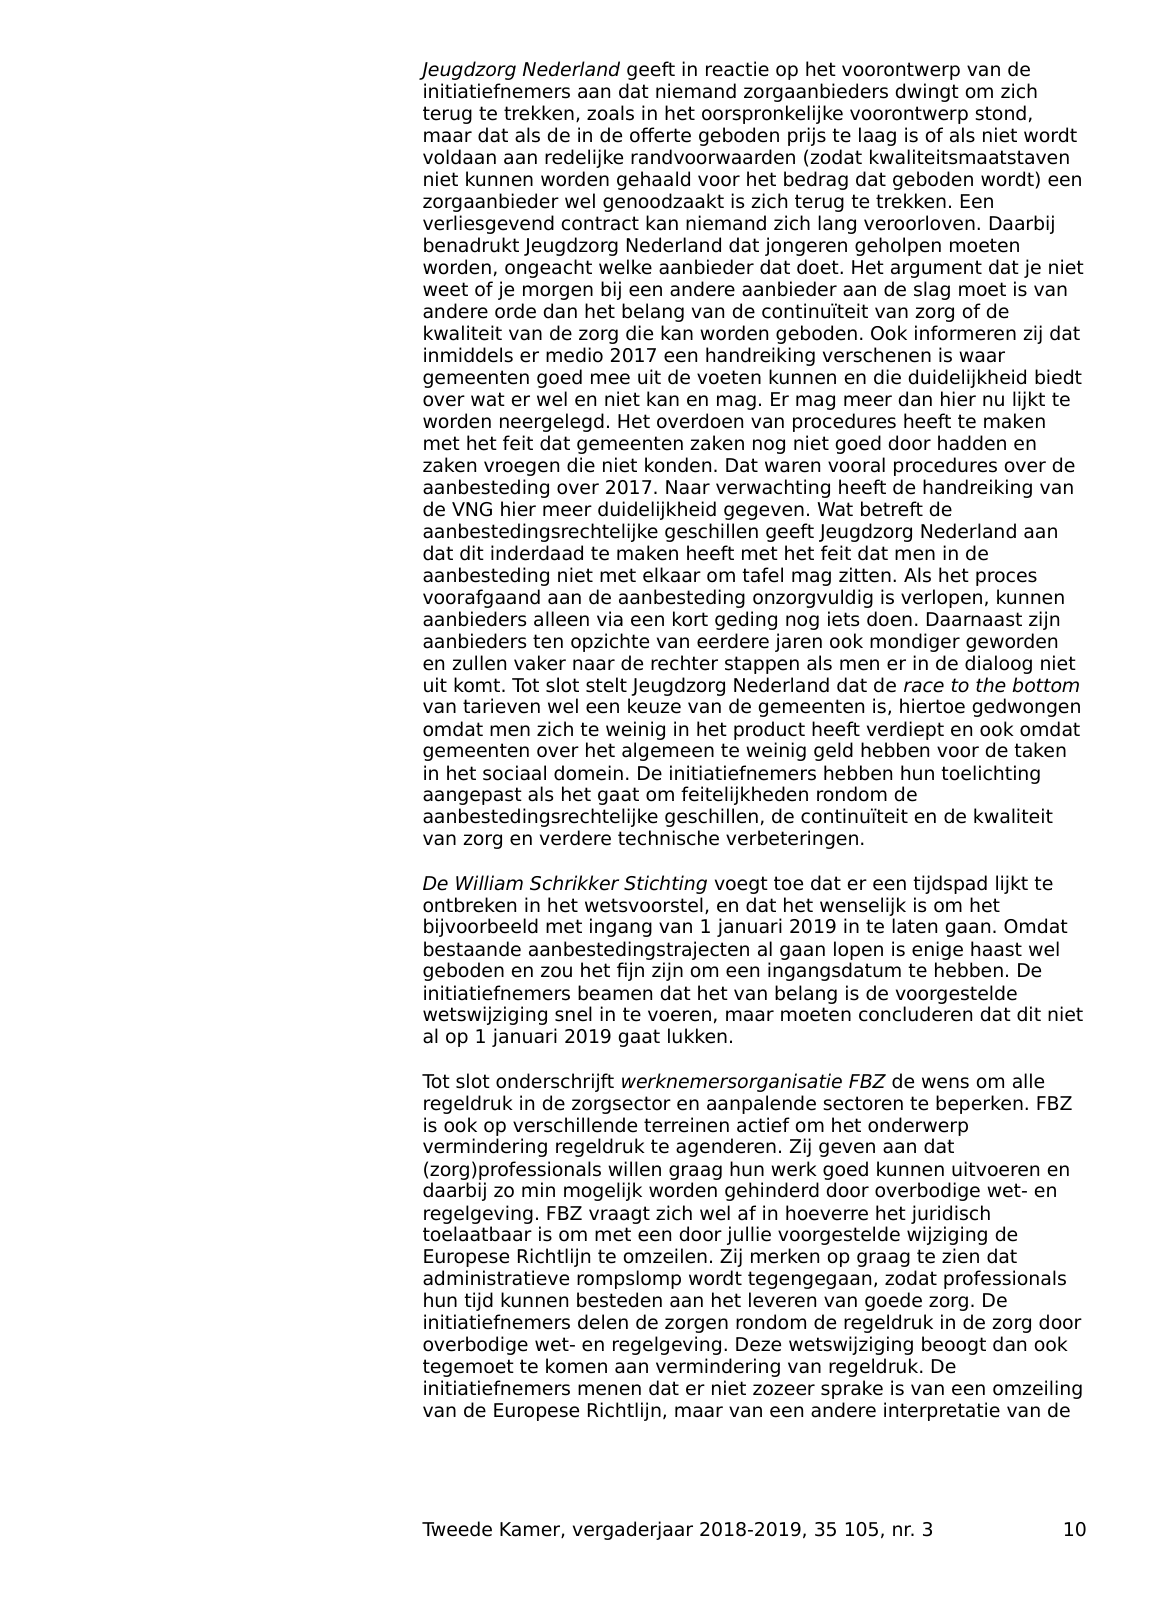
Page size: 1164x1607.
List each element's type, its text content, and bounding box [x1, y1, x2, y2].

text Jeugdzorg Nederland geeft in reactie op het voorontwerp van de initiatiefnemers aan dat niemand zorgaanbieders dwingt om zich terug te trekken, zoals in het oorspronkelijke voorontwerp stond, maar dat als de in de offerte geboden prijs te laag is of als niet wordt voldaan aan redelijke randvoorwaarden (zodat kwaliteitsmaatstaven niet kunnen worden gehaald voor het bedrag dat geboden wordt) een zorgaanbieder wel genoodzaakt is zich terug te trekken. Een verliesgevend contract kan niemand zich lang veroorloven. Daarbij benadrukt Jeugdzorg Nederland dat jongeren geholpen moeten worden, ongeacht welke aanbieder dat doet. Het argument dat je niet weet of je morgen bij een andere aanbieder aan de slag moet is van andere orde dan het belang van de continuïteit van zorg of de kwaliteit van de zorg die kan worden geboden. Ook informeren zij dat inmiddels er medio 2017 een handreiking verschenen is waar gemeenten goed mee uit de voeten kunnen en die duidelijkheid biedt over wat er wel en niet kan en mag. Er mag meer dan hier nu lijkt te worden neergelegd. Het overdoen van procedures heeft te maken met het feit dat gemeenten zaken nog niet goed door hadden en zaken vroegen die niet konden. Dat waren vooral procedures over de aanbesteding over 2017. Naar verwachting heeft de handreiking van de VNG hier meer duidelijkheid gegeven. Wat betreft de aanbestedingsrechtelijke geschillen geeft Jeugdzorg Nederland aan dat dit inderdaad te maken heeft met het feit dat men in de aanbesteding niet met elkaar om tafel mag zitten. Als het proces voorafgaand aan de aanbesteding onzorgvuldig is verlopen, kunnen aanbieders alleen via een kort geding nog iets doen. Daarnaast zijn aanbieders ten opzichte van eerdere jaren ook mondiger geworden en zullen vaker naar de rechter stappen als men er in de dialoog niet uit komt. Tot slot stelt Jeugdzorg Nederland dat de race to the bottom van tarieven wel een keuze van de gemeenten is, hiertoe gedwongen omdat men zich te weinig in het product heeft verdiept en ook omdat gemeenten over het algemeen te weinig geld hebben voor de taken in het sociaal domein. De initiatiefnemers hebben hun toelichting aangepast als het gaat om feitelijkheden rondom de aanbestedingsrechtelijke geschillen, de continuïteit en de kwaliteit van zorg en verdere technische verbeteringen. [422, 59, 1087, 850]
text Tot slot onderschrijft werknemersorganisatie FBZ de wens om alle regeldruk in de zorgsector en aanpalende sectoren te beperken. FBZ is ook op verschillende terreinen actief om het onderwerp vermindering regeldruk te agenderen. Zij geven aan dat (zorg)professionals willen graag hun werk goed kunnen uitvoeren en daarbij zo min mogelijk worden gehinderd door overbodige wet- en regelgeving. FBZ vraagt zich wel af in hoeverre het juridisch toelaatbaar is om met een door jullie voorgestelde wijziging de Europese Richtlijn te omzeilen. Zij merken op graag te zien dat administratieve rompslomp wordt tegengegaan, zodat professionals hun tijd kunnen besteden aan het leveren van goede zorg. De initiatiefnemers delen de zorgen rondom de regeldruk in de zorg door overbodige wet- en regelgeving. Deze wetswijziging beoogt dan ook tegemoet te komen aan vermindering van regeldruk. De initiatiefnemers menen dat er niet zozeer sprake is van een omzeiling van de Europese Richtlijn, maar van een andere interpretatie van de [422, 1071, 1087, 1422]
text De William Schrikker Stichting voegt toe dat er een tijdspad lijkt te ontbreken in het wetsvoorstel, en dat het wenselijk is om het bijvoorbeeld met ingang van 1 januari 2019 in te laten gaan. Omdat bestaande aanbestedingstrajecten al gaan lopen is enige haast wel geboden en zou het fijn zijn om een ingangsdatum te hebben. De initiatiefnemers beamen dat het van belang is de voorgestelde wetswijziging snel in te voeren, maar moeten concluderen dat dit niet al op 1 januari 2019 gaat lukken. [422, 872, 1087, 1048]
